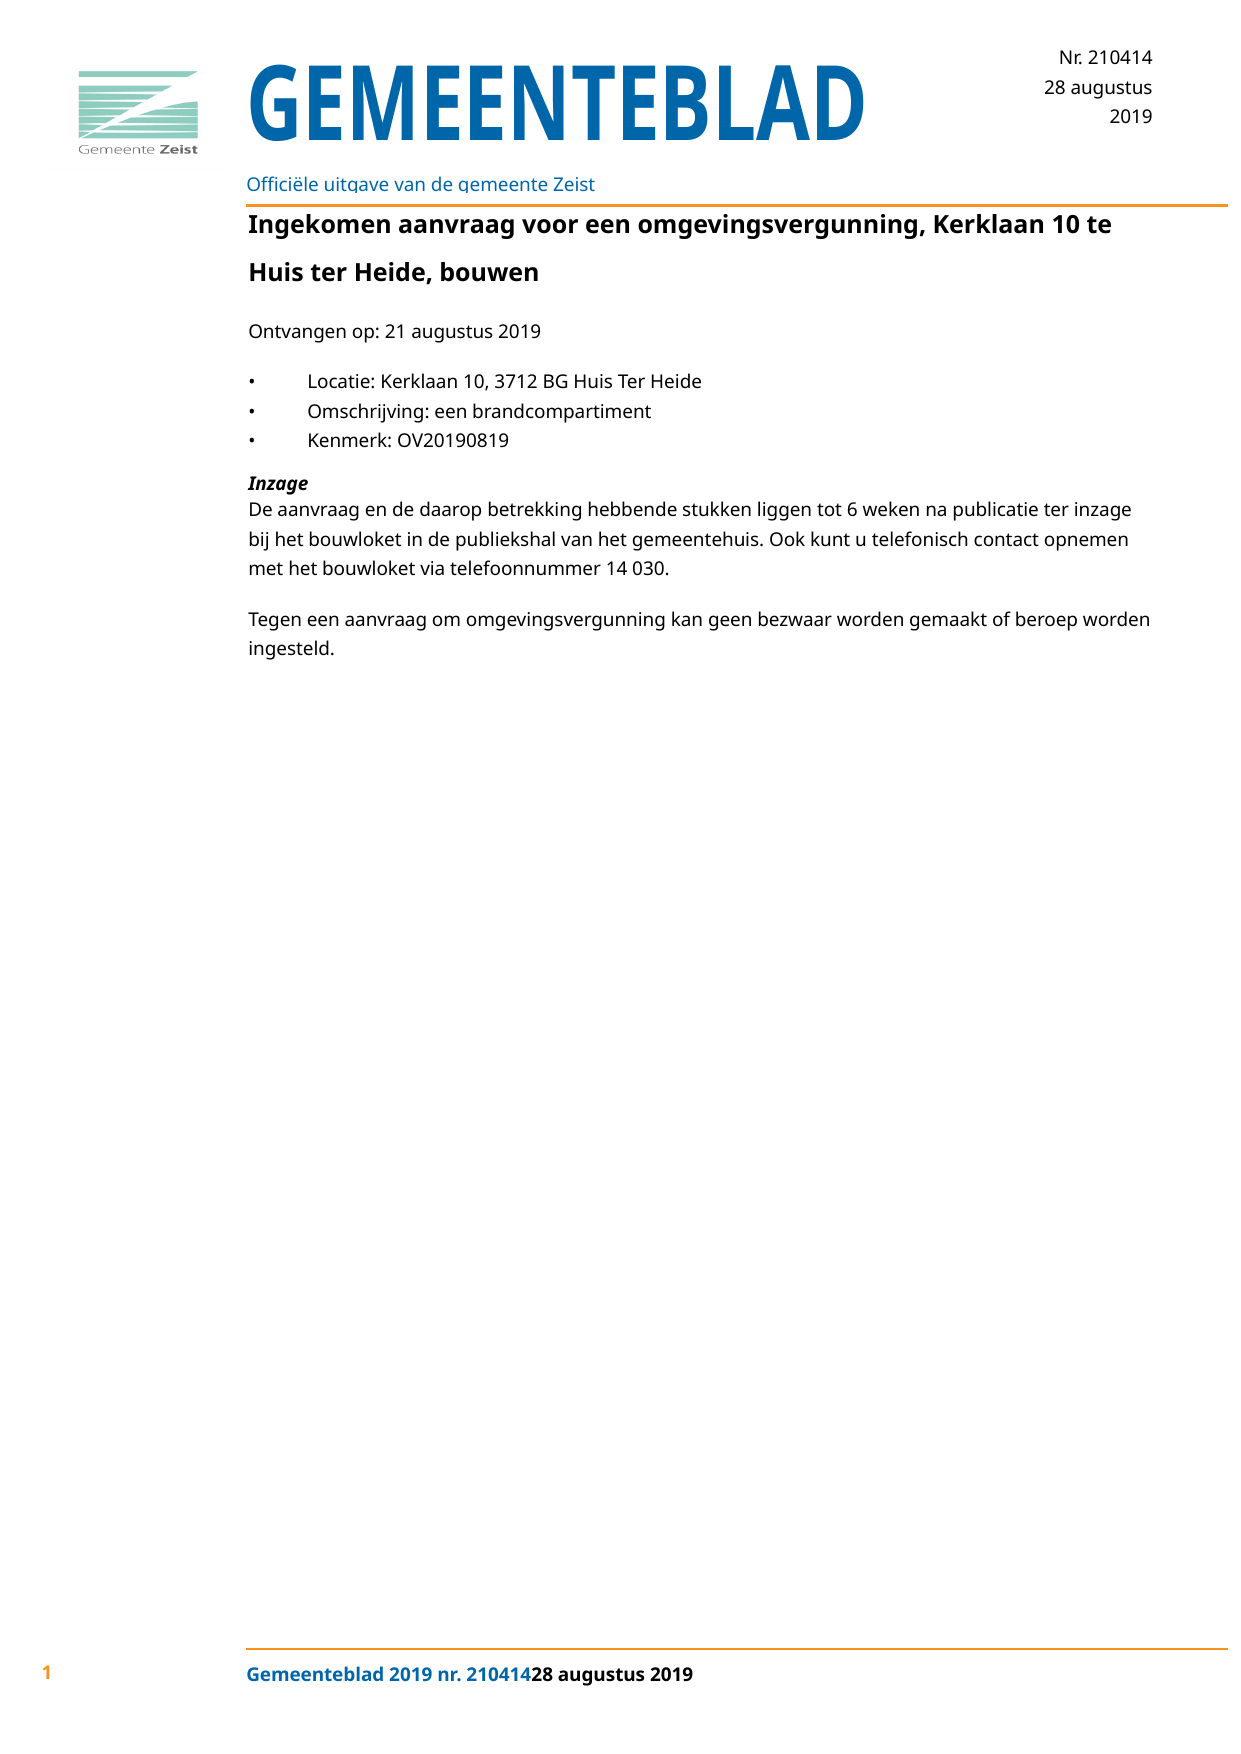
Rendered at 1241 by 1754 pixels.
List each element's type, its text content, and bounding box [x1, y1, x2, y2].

text Ingekomen aanvraag voor een omgevingsvergunning, Kerklaan 10 te Huis ter Heide, bouwen [248, 207, 1152, 288]
list Omschrijving: een brandcompartiment [248, 398, 1152, 424]
picture [41, 47, 231, 172]
list Kenmerk: OV20190819 [248, 427, 1152, 453]
text Tegen een aanvraag om omgevingsvergunning kan geen bezwaar worden gemaakt of beroep worden ingesteld. [248, 606, 1152, 661]
text Ontvangen op: 21 augustus 2019 [248, 318, 1152, 344]
text De aanvraag en de daarop betrekking hebbende stukken liggen tot 6 weken na publicatie ter inzage bij het bouwloket in de publiekshal van het gemeentehuis. Ook kunt u telefonisch contact opnemen met het bouwloket via telefoonnummer 14 030. [248, 496, 1152, 581]
list Locatie: Kerklaan 10, 3712 BG Huis Ter Heide [248, 368, 1152, 394]
text Inzage [248, 471, 1152, 496]
